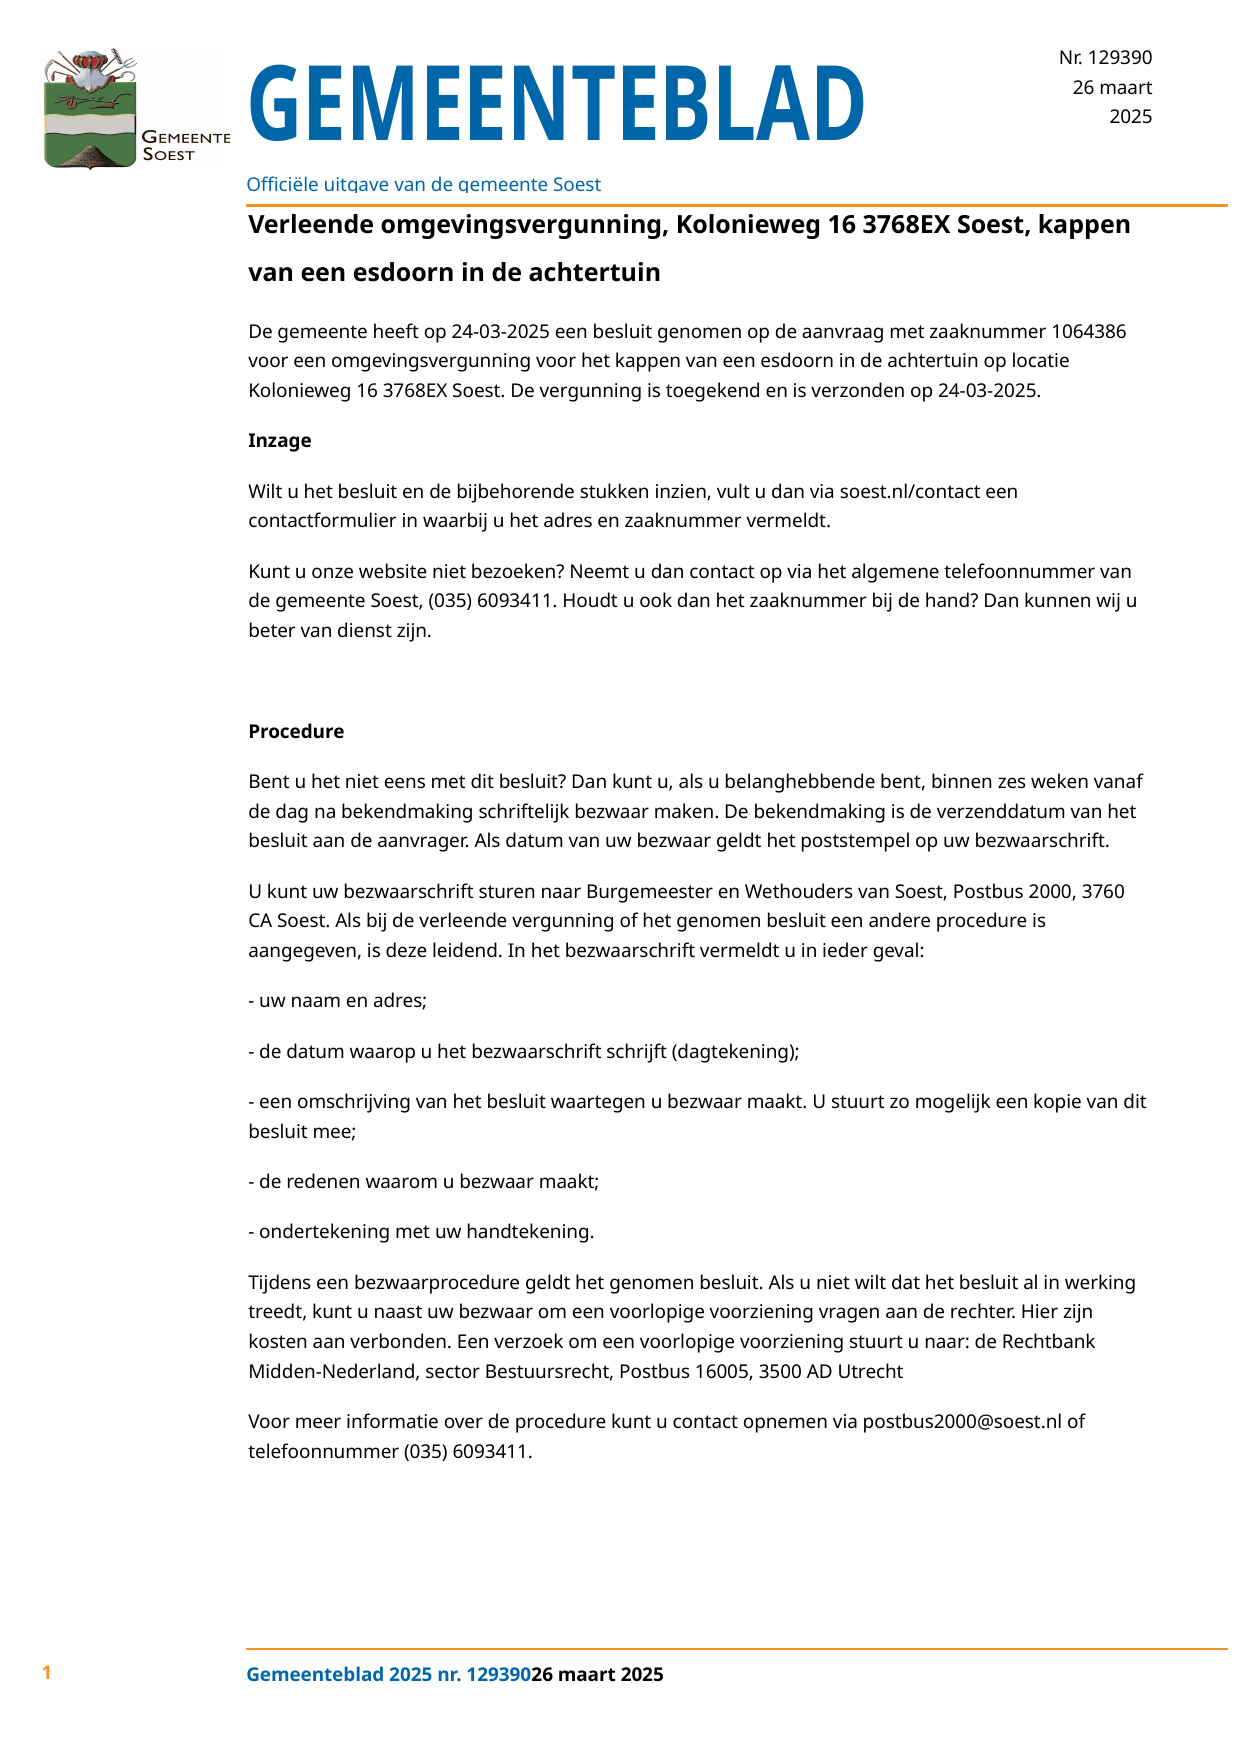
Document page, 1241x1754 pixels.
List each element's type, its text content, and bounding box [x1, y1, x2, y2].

text Bent u het niet eens met dit besluit? Dan kunt u, als u belanghebbende bent, binnen zes weken vanaf de dag na bekendmaking schriftelijk bezwaar maken. De bekendmaking is de verzenddatum van het besluit aan de aanvrager. Als datum van uw bezwaar geldt het poststempel op uw bezwaarschrift. [248, 768, 1152, 853]
text Wilt u het besluit en de bijbehorende stukken inzien, vult u dan via soest.nl/contact een contactformulier in waarbij u het adres en zaaknummer vermeldt. [248, 478, 1152, 533]
text Tijdens een bezwaarprocedure geldt het genomen besluit. Als u niet wilt dat het besluit al in werking treedt, kunt u naast uw bezwaar om een voorlopige voorziening vragen aan de rechter. Hier zijn kosten aan verbonden. Een verzoek om een voorlopige voorziening stuurt u naar: de Rechtbank Midden-Nederland, sector Bestuursrecht, Postbus 16005, 3500 AD Utrecht [248, 1269, 1152, 1384]
text Procedure [248, 718, 1152, 744]
text - uw naam en adres; [248, 987, 1152, 1013]
text - de redenen waarom u bezwaar maakt; [248, 1168, 1152, 1194]
text Voor meer informatie over de procedure kunt u contact opnemen via postbus2000@soest.nl of telefoonnummer (035) 6093411. [248, 1408, 1152, 1464]
text Kunt u onze website niet bezoeken? Neemt u dan contact op via het algemene telefoonnummer van de gemeente Soest, (035) 6093411. Houdt u ook dan het zaaknummer bij de hand? Dan kunnen wij u beter van dienst zijn. [248, 558, 1152, 643]
text - de datum waarop u het bezwaarschrift schrijft (dagtekening); [248, 1038, 1152, 1064]
text - een omschrijving van het besluit waartegen u bezwaar maakt. U stuurt zo mogelijk een kopie van dit besluit mee; [248, 1088, 1152, 1144]
text Verleende omgevingsvergunning, Kolonieweg 16 3768EX Soest, kappen van een esdoorn in de achtertuin [248, 207, 1152, 288]
picture [41, 47, 231, 172]
text Inzage [248, 427, 1152, 453]
text - ondertekening met uw handtekening. [248, 1219, 1152, 1244]
text De gemeente heeft op 24-03-2025 een besluit genomen op de aanvraag met zaaknummer 1064386 voor een omgevingsvergunning voor het kappen van een esdoorn in de achtertuin op locatie Kolonieweg 16 3768EX Soest. De vergunning is toegekend en is verzonden op 24-03-2025. [248, 318, 1152, 403]
text U kunt uw bezwaarschrift sturen naar Burgemeester en Wethouders van Soest, Postbus 2000, 3760 CA Soest. Als bij de verleende vergunning of het genomen besluit een andere procedure is aangegeven, is deze leidend. In het bezwaarschrift vermeldt u in ieder geval: [248, 878, 1152, 963]
